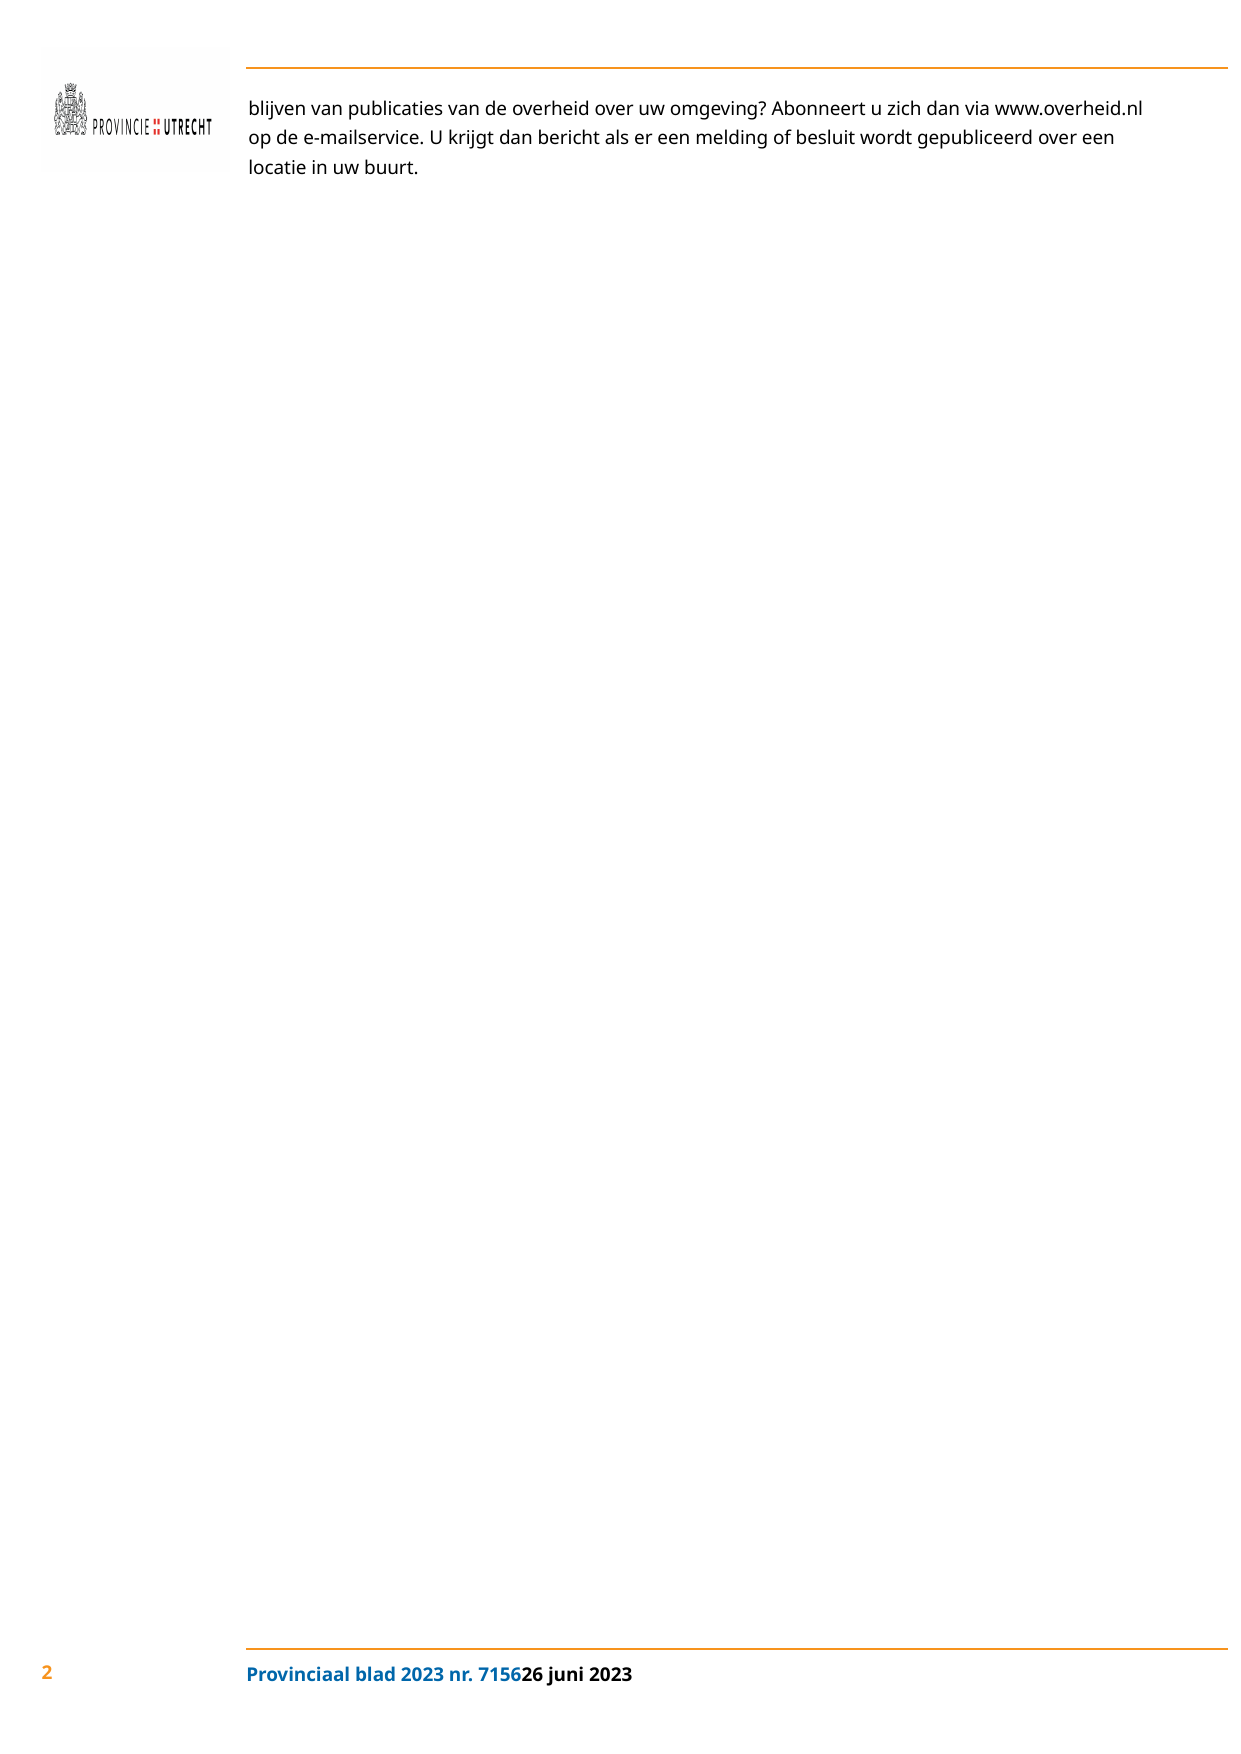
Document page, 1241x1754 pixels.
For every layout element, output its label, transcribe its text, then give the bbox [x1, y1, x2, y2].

text blijven van publicaties van de overheid over uw omgeving? Abonneert u zich dan via www.overheid.nl op de e-mailservice. U krijgt dan bericht als er een melding of besluit wordt gepubliceerd over een locatie in uw buurt. [248, 95, 1152, 180]
picture [41, 47, 231, 172]
